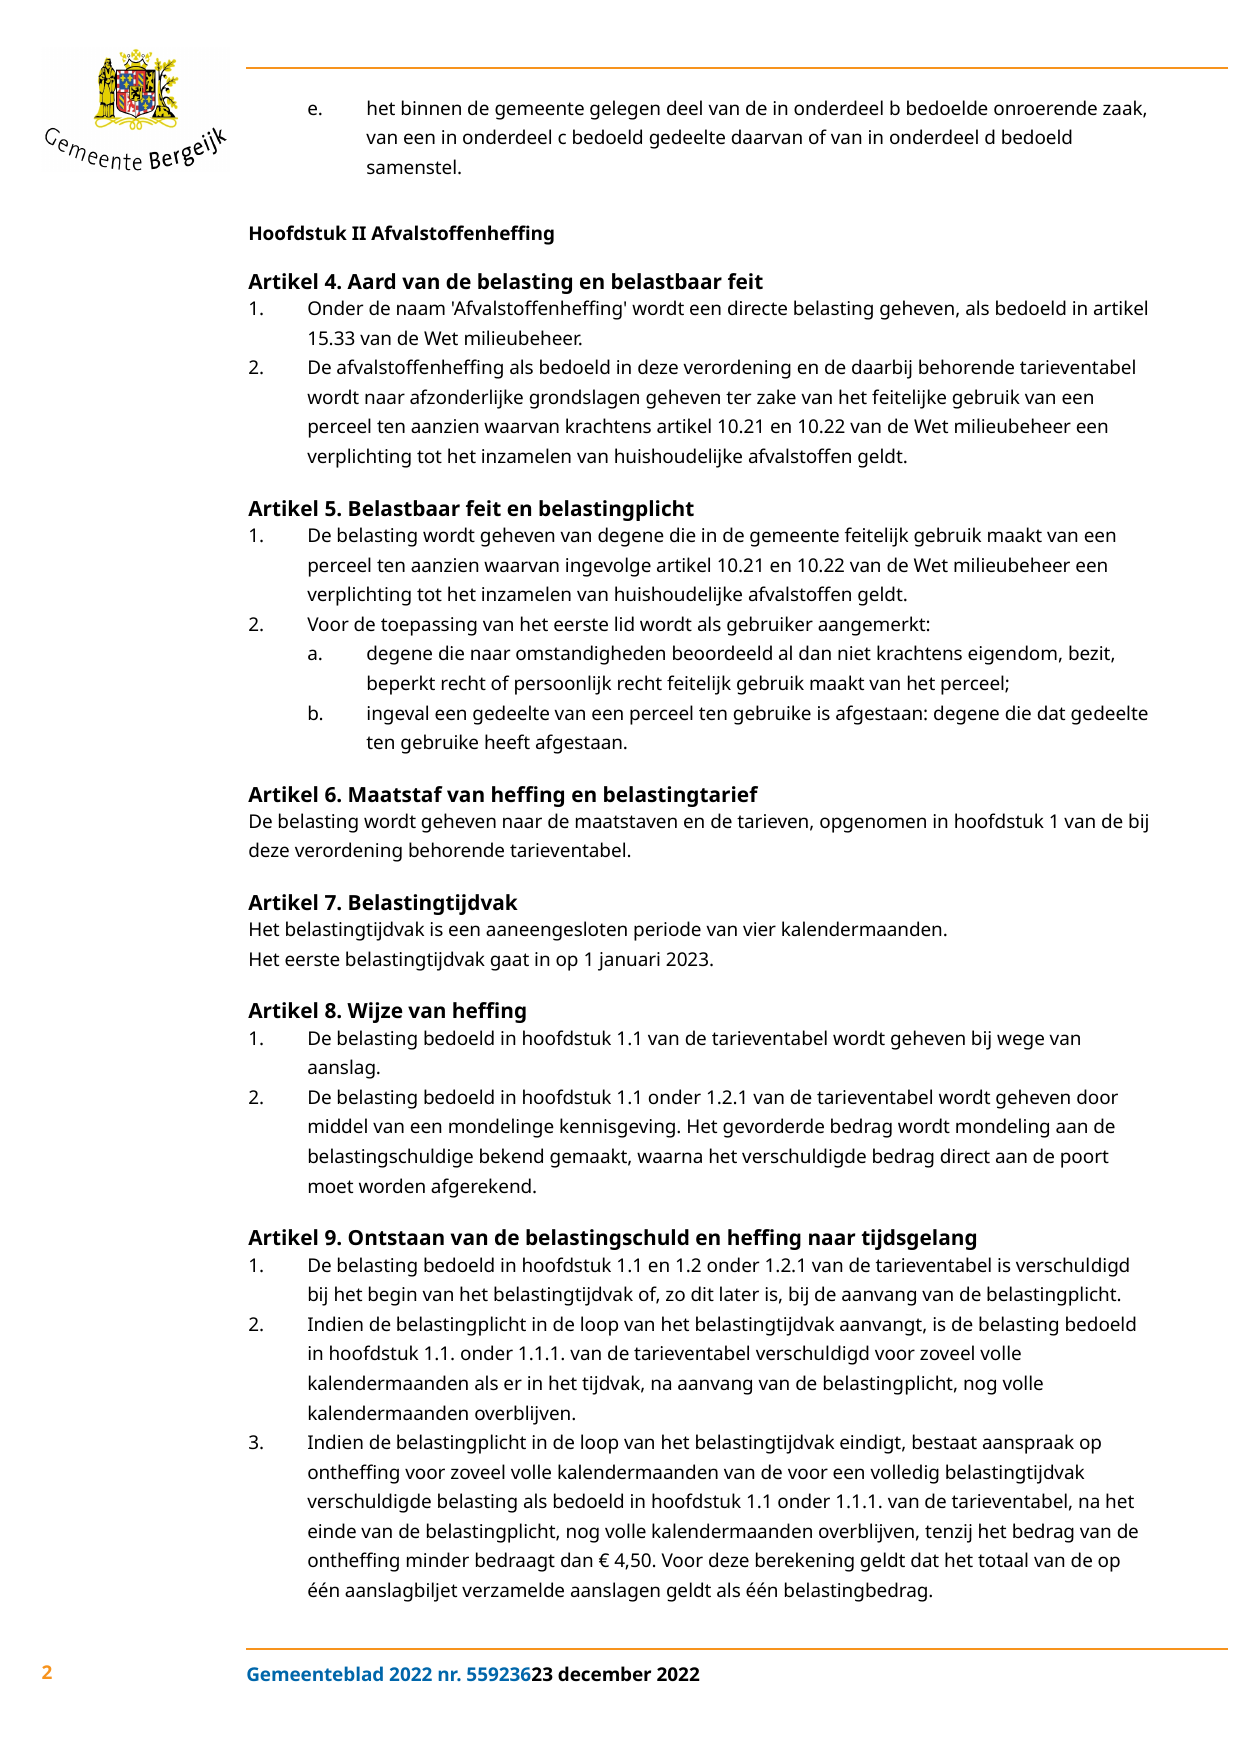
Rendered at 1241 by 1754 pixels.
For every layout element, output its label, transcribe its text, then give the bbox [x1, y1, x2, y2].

list Indien de belastingplicht in de loop van het belastingtijdvak aanvangt, is de belasting bedoeld in hoofdstuk 1.1. onder 1.1.1. van de tarieventabel verschul­digd voor zoveel volle kalendermaanden als er in het tijdvak, na aanvang van de belasting­plicht, nog volle kalendermaanden overblijven. [248, 1311, 1152, 1425]
list degene die naar omstandigheden beoordeeld al dan niet krachtens eigen­dom, bezit, beperkt recht of persoonlijk recht feitelijk gebruik maakt van het perceel; [307, 641, 1152, 696]
list Onder de naam 'Afvalstoffenheffing' wordt een directe belasting geheven, als bedoeld in artikel 15.33 van de Wet milieubeheer. [248, 295, 1152, 351]
text Artikel 4. Aard van de belasting en belastbaar feit [248, 267, 1152, 295]
picture [41, 47, 231, 172]
list De belasting bedoeld in hoofdstuk 1.1 van de tarieventabel wordt geheven bij wege van aanslag. [248, 1025, 1152, 1080]
list De belasting wordt geheven van degene die in de gemeente feitelijk gebruik maakt van een perceel ten aanzien waarvan ingevolge artikel 10.21 en 10.22 van de Wet milieubeheer een verplichting tot het inzamelen van huishoudelijke afvalstoffen geldt. [248, 522, 1152, 607]
text Het belastingtijdvak is een aaneengesloten periode van vier kalendermaanden. [248, 917, 1152, 942]
text Artikel 5. Belastbaar feit en belastingplicht [248, 494, 1152, 522]
list De belasting bedoeld in hoofdstuk 1.1 en 1.2 onder 1.2.1 van de tarieventabel is verschul­digd bij het begin van het belastingtijdvak of, zo dit later is, bij de aanvang van de belastingplicht. [248, 1252, 1152, 1307]
text Artikel 7. Belastingtijdvak [248, 888, 1152, 917]
text Artikel 8. Wijze van heffing [248, 997, 1152, 1025]
list De afvalstoffenheffing als bedoeld in deze verordening en de daarbij behorende tarieventabel wordt naar afzonderlijke grondslagen geheven ter zake van het feitelijke gebruik van een perceel ten aanzien waarvan krachtens artikel 10.21 en 10.22 van de Wet milieubeheer een verplichting tot het inzamelen van huishoudelijke afvalstoffen geldt. [248, 354, 1152, 469]
list ingeval een gedeelte van een perceel ten gebruike is afgestaan: degene die dat ge­deelte ten gebruike heeft afgestaan. [307, 700, 1152, 755]
list Indien de belastingplicht in de loop van het belastingtijdvak eindigt, bestaat aanspraak op ontheffing voor zoveel volle kalendermaanden van de voor een volledig belastingtijdvak verschuldigde belasting als bedoeld in hoofdstuk 1.1 onder 1.1.1. van de tarieventabel, na het einde van de belastingplicht, nog volle kalendermaanden overblijven, tenzij het bedrag van de ontheffing minder bedraagt dan € 4,50. Voor deze berekening geldt dat het totaal van de op één aanslagbiljet verzamelde aanslagen geldt als één belastingbedrag. [248, 1429, 1152, 1603]
text Artikel 6. Maatstaf van heffing en belastingtarief [248, 780, 1152, 808]
text Artikel 9. Ontstaan van de belastingschuld en heffing naar tijdsgelang [248, 1223, 1152, 1252]
text De belasting wordt geheven naar de maatstaven en de tarieven, opgenomen in hoofdstuk 1 van de bij deze verordening behorende tarieventabel. [248, 808, 1152, 863]
list De belasting bedoeld in hoofdstuk 1.1 onder 1.2.1 van de tarieventabel wordt geheven door middel van een mondelinge kennisgeving. Het gevorderde bedrag wordt mondeling aan de belastingschuldige bekend gemaakt, waarna het verschuldigde bedrag direct aan de poort moet worden afgerekend. [248, 1084, 1152, 1199]
list Voor de toepassing van het eerste lid wordt als gebruiker aangemerkt: [248, 611, 1152, 637]
list het binnen de gemeente gelegen deel van de in onderdeel b bedoelde onroerende zaak, van een in onderdeel c bedoeld gedeelte daarvan of van in onderdeel d bedoeld samenstel. [307, 95, 1152, 180]
text Hoofdstuk II Afvalstoffenheffing [248, 220, 1152, 246]
text Het eerste belastingtijdvak gaat in op 1 januari 2023. [248, 946, 1152, 972]
